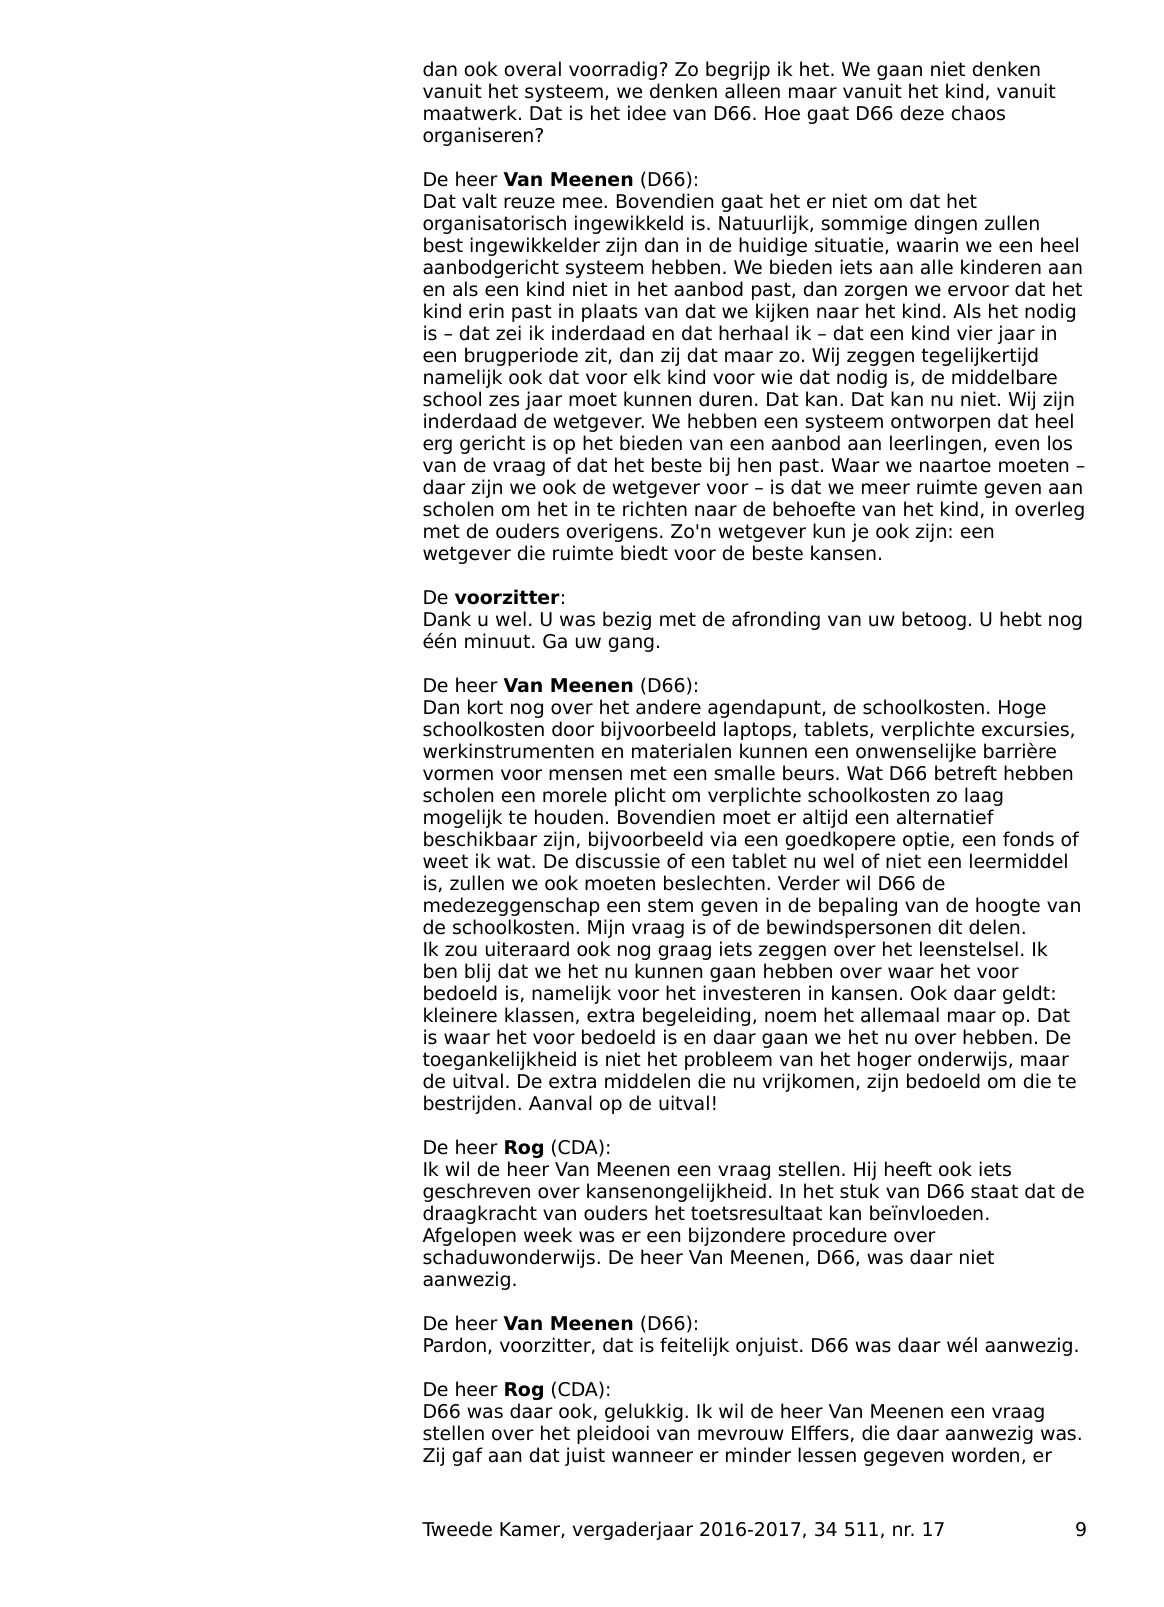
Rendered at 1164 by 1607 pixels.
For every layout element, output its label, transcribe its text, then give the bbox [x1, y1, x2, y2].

text Dank u wel. U was bezig met de afronding van uw betoog. U hebt nog één minuut. Ga uw gang. [422, 609, 1087, 653]
text Dan kort nog over het andere agendapunt, de schoolkosten. Hoge schoolkosten door bijvoorbeeld laptops, tablets, verplichte excursies, werkinstrumenten en materialen kunnen een onwenselijke barrière vormen voor mensen met een smalle beurs. Wat D66 betreft hebben scholen een morele plicht om verplichte schoolkosten zo laag mogelijk te houden. Bovendien moet er altijd een alternatief beschikbaar zijn, bijvoorbeeld via een goedkopere optie, een fonds of weet ik wat. De discussie of een tablet nu wel of niet een leermiddel is, zullen we ook moeten beslechten. Verder wil D66 de medezeggenschap een stem geven in de bepaling van de hoogte van de schoolkosten. Mijn vraag is of de bewindspersonen dit delen. [422, 697, 1087, 939]
text De heer Van Meenen (D66): [422, 169, 1087, 191]
text De heer Rog (CDA): [422, 1137, 1087, 1159]
text Ik wil de heer Van Meenen een vraag stellen. Hij heeft ook iets geschreven over kansenongelijkheid. In het stuk van D66 staat dat de draagkracht van ouders het toetsresultaat kan beïnvloeden. Afgelopen week was er een bijzondere procedure over schaduwonderwijs. De heer Van Meenen, D66, was daar niet aanwezig. [422, 1159, 1087, 1291]
text dan ook overal voorradig? Zo begrijp ik het. We gaan niet denken vanuit het systeem, we denken alleen maar vanuit het kind, vanuit maatwerk. Dat is het idee van D66. Hoe gaat D66 deze chaos organiseren? [422, 59, 1087, 147]
text De heer Rog (CDA): [422, 1379, 1087, 1401]
text De heer Van Meenen (D66): [422, 1313, 1087, 1335]
text De voorzitter: [422, 587, 1087, 609]
text Ik zou uiteraard ook nog graag iets zeggen over het leenstelsel. Ik ben blij dat we het nu kunnen gaan hebben over waar het voor bedoeld is, namelijk voor het investeren in kansen. Ook daar geldt: kleinere klassen, extra begeleiding, noem het allemaal maar op. Dat is waar het voor bedoeld is en daar gaan we het nu over hebben. De toegankelijkheid is niet het probleem van het hoger onderwijs, maar de uitval. De extra middelen die nu vrijkomen, zijn bedoeld om die te bestrijden. Aanval op de uitval! [422, 939, 1087, 1115]
text De heer Van Meenen (D66): [422, 675, 1087, 697]
text Dat valt reuze mee. Bovendien gaat het er niet om dat het organisatorisch ingewikkeld is. Natuurlijk, sommige dingen zullen best ingewikkelder zijn dan in de huidige situatie, waarin we een heel aanbodgericht systeem hebben. We bieden iets aan alle kinderen aan en als een kind niet in het aanbod past, dan zorgen we ervoor dat het kind erin past in plaats van dat we kijken naar het kind. Als het nodig is – dat zei ik inderdaad en dat herhaal ik – dat een kind vier jaar in een brugperiode zit, dan zij dat maar zo. Wij zeggen tegelijkertijd namelijk ook dat voor elk kind voor wie dat nodig is, de middelbare school zes jaar moet kunnen duren. Dat kan. Dat kan nu niet. Wij zijn inderdaad de wetgever. We hebben een systeem ontworpen dat heel erg gericht is op het bieden van een aanbod aan leerlingen, even los van de vraag of dat het beste bij hen past. Waar we naartoe moeten – daar zijn we ook de wetgever voor – is dat we meer ruimte geven aan scholen om het in te richten naar de behoefte van het kind, in overleg met de ouders overigens. Zo'n wetgever kun je ook zijn: een wetgever die ruimte biedt voor de beste kansen. [422, 191, 1087, 565]
text D66 was daar ook, gelukkig. Ik wil de heer Van Meenen een vraag stellen over het pleidooi van mevrouw Elffers, die daar aanwezig was. Zij gaf aan dat juist wanneer er minder lessen gegeven worden, er [422, 1401, 1087, 1467]
text Pardon, voorzitter, dat is feitelijk onjuist. D66 was daar wél aanwezig. [422, 1335, 1087, 1357]
